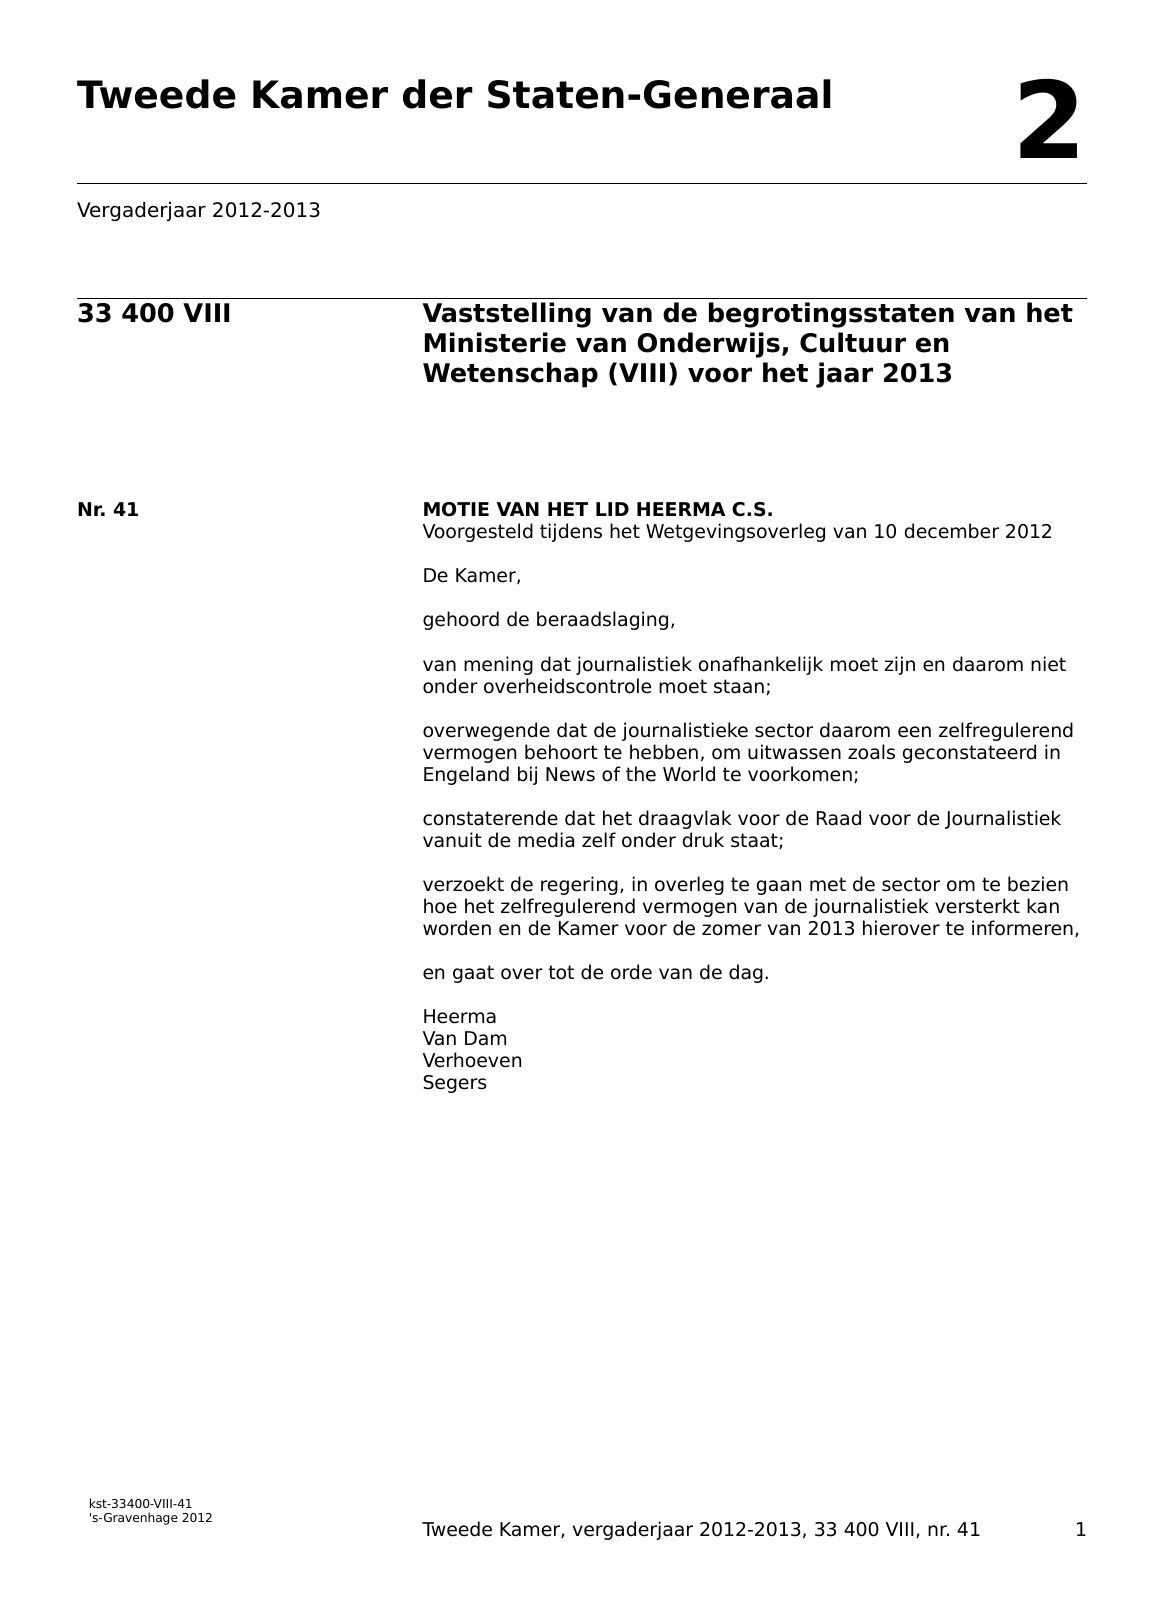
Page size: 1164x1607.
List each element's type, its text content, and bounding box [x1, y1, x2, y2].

text van mening dat journalistiek onafhankelijk moet zijn en daarom niet onder overheidscontrole moet staan; [422, 653, 1087, 697]
subtitle Nr. 41 MOTIE VAN HET LID HEERMA C.S. [77, 499, 1087, 521]
text 's-Gravenhage 2012 [88, 1511, 323, 1525]
text verzoekt de regering, in overleg te gaan met de sector om te bezien hoe het zelfregulerend vermogen van de journalistiek versterkt kan worden en de Kamer voor de zomer van 2013 hierover te informeren, [422, 874, 1087, 940]
text Heerma [422, 1006, 1087, 1028]
subtitle 33 400 VIII Vaststelling van de begrotingsstaten van het Ministerie van Onderwijs, Cultuur en Wetenschap (VIII) voor het jaar 2013 [77, 299, 1087, 388]
text Van Dam [422, 1028, 1087, 1050]
text Voorgesteld tijdens het Wetgevingsoverleg van 10 december 2012 [422, 521, 1087, 543]
text De Kamer, [422, 565, 1087, 587]
text en gaat over tot de orde van de dag. [422, 962, 1087, 984]
table_cell Vergaderjaar 2012-2013 [77, 184, 1087, 298]
text overwegende dat de journalistieke sector daarom een zelfregulerend vermogen behoort te hebben, om uitwassen zoals geconstateerd in Engeland bij News of the World te voorkomen; [422, 720, 1087, 786]
table_header 2 [886, 59, 1087, 183]
text kst-33400-VIII-41 [88, 1497, 323, 1511]
table_header Tweede Kamer der Staten-Generaal [77, 59, 886, 183]
text Verhoeven [422, 1050, 1087, 1072]
text Segers [422, 1072, 1087, 1094]
text gehoord de beraadslaging, [422, 609, 1087, 631]
text constaterende dat het draagvlak voor de Raad voor de Journalistiek vanuit de media zelf onder druk staat; [422, 808, 1087, 852]
